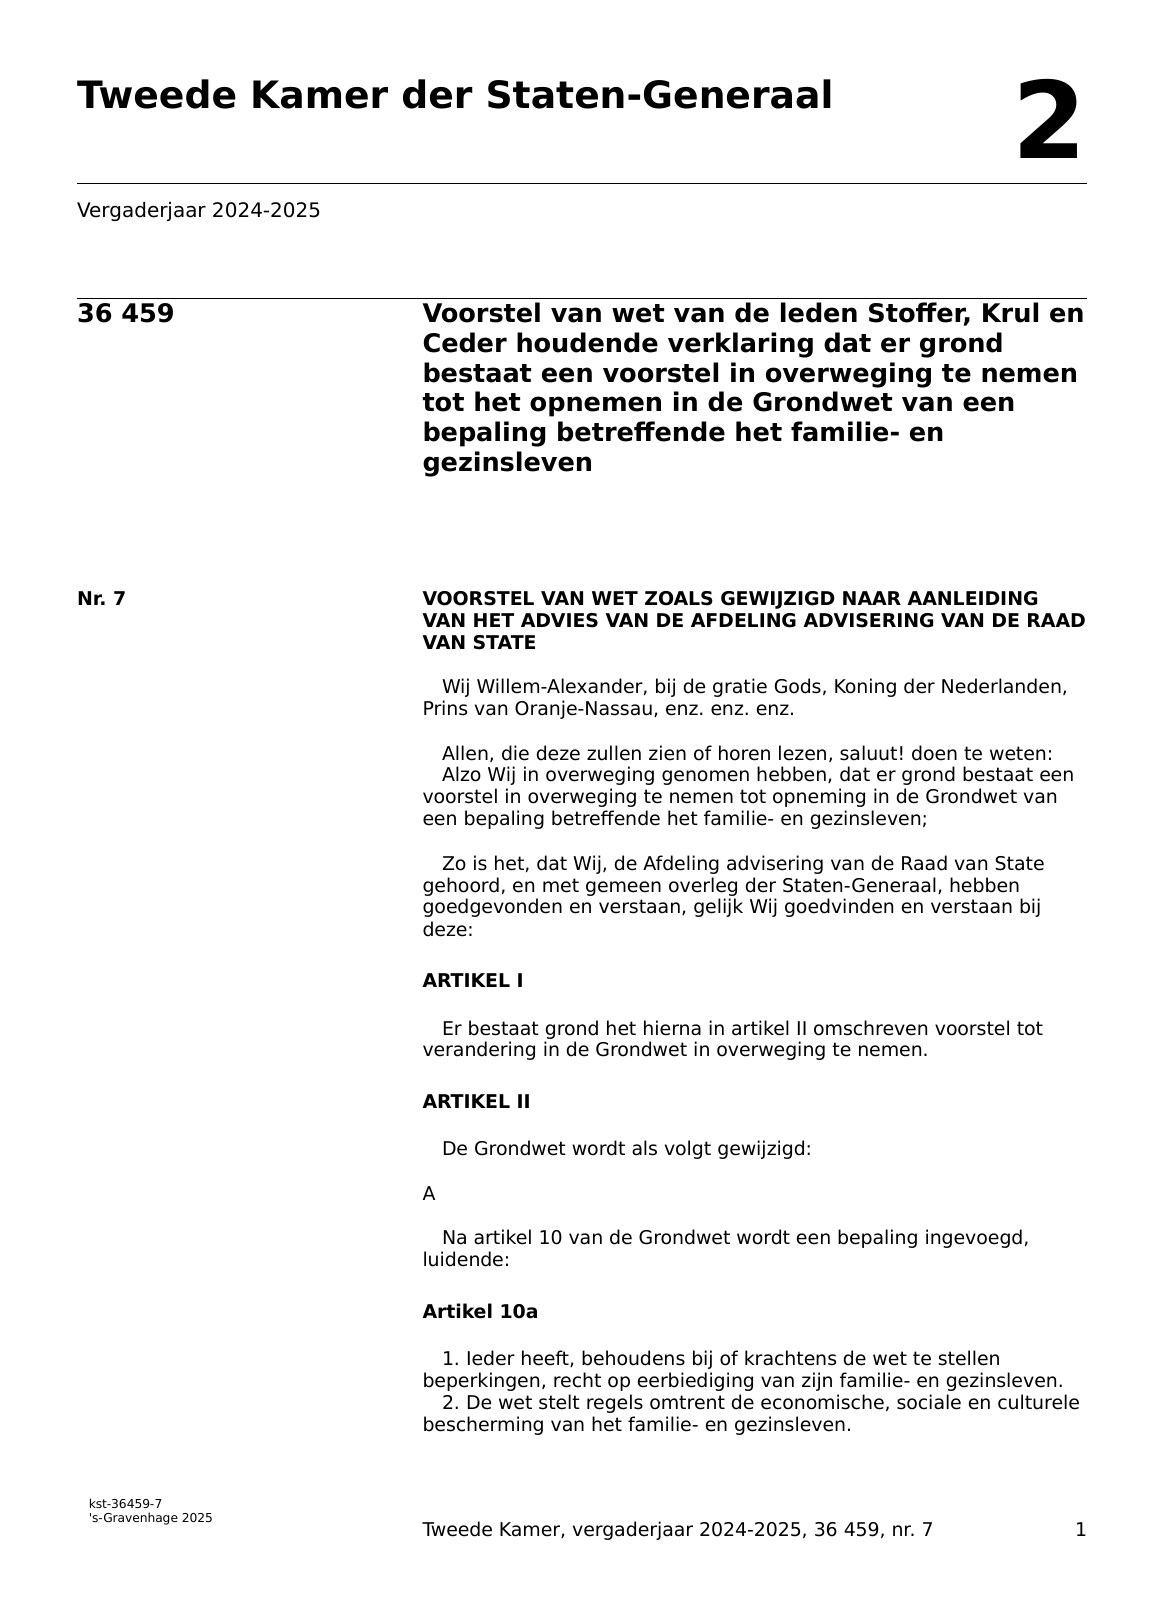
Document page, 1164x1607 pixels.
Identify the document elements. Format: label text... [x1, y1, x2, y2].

text Er bestaat grond het hierna in artikel II omschreven voorstel tot verandering in de Grondwet in overweging te nemen. [422, 1017, 1087, 1061]
subtitle Artikel 10a [422, 1301, 1087, 1323]
subtitle ARTIKEL I [422, 970, 1087, 992]
text De Grondwet wordt als volgt gewijzigd: [422, 1138, 1087, 1160]
table_header 2 [886, 59, 1087, 183]
table_cell Vergaderjaar 2024-2025 [77, 184, 1087, 298]
subtitle Nr. 7 VOORSTEL VAN WET ZOALS GEWIJZIGD NAAR AANLEIDING VAN HET ADVIES VAN DE AFDELING ADVISERING VAN DE RAAD VAN STATE [77, 588, 1087, 654]
text Wij Willem-Alexander, bij de gratie Gods, Koning der Nederlanden, Prins van Oranje-Nassau, enz. enz. enz. [422, 676, 1087, 720]
text Zo is het, dat Wij, de Afdeling advisering van de Raad van State gehoord, en met gemeen overleg der Staten-Generaal, hebben goedgevonden en verstaan, gelijk Wij goedvinden en verstaan bij deze: [422, 852, 1087, 940]
subtitle 36 459 Voorstel van wet van de leden Stoffer, Krul en Ceder houdende verklaring dat er grond bestaat een voorstel in overweging te nemen tot het opnemen in de Grondwet van een bepaling betreffende het familie- en gezinsleven [77, 299, 1087, 477]
text kst-36459-7 [88, 1497, 323, 1511]
text 1. Ieder heeft, behoudens bij of krachtens de wet te stellen beperkingen, recht op eerbiediging van zijn familie- en gezinsleven. [422, 1348, 1087, 1392]
text 2. De wet stelt regels omtrent de economische, sociale en culturele bescherming van het familie- en gezinsleven. [422, 1392, 1087, 1436]
text A [422, 1182, 1087, 1204]
text Na artikel 10 van de Grondwet wordt een bepaling ingevoegd, luidende: [422, 1227, 1087, 1271]
table_header Tweede Kamer der Staten-Generaal [77, 59, 886, 183]
text 's-Gravenhage 2025 [88, 1511, 323, 1525]
subtitle ARTIKEL II [422, 1091, 1087, 1113]
text Alzo Wij in overweging genomen hebben, dat er grond bestaat een voorstel in overweging te nemen tot opneming in de Grondwet van een bepaling betreffende het familie- en gezinsleven; [422, 764, 1087, 830]
text Allen, die deze zullen zien of horen lezen, saluut! doen te weten: [422, 742, 1087, 764]
